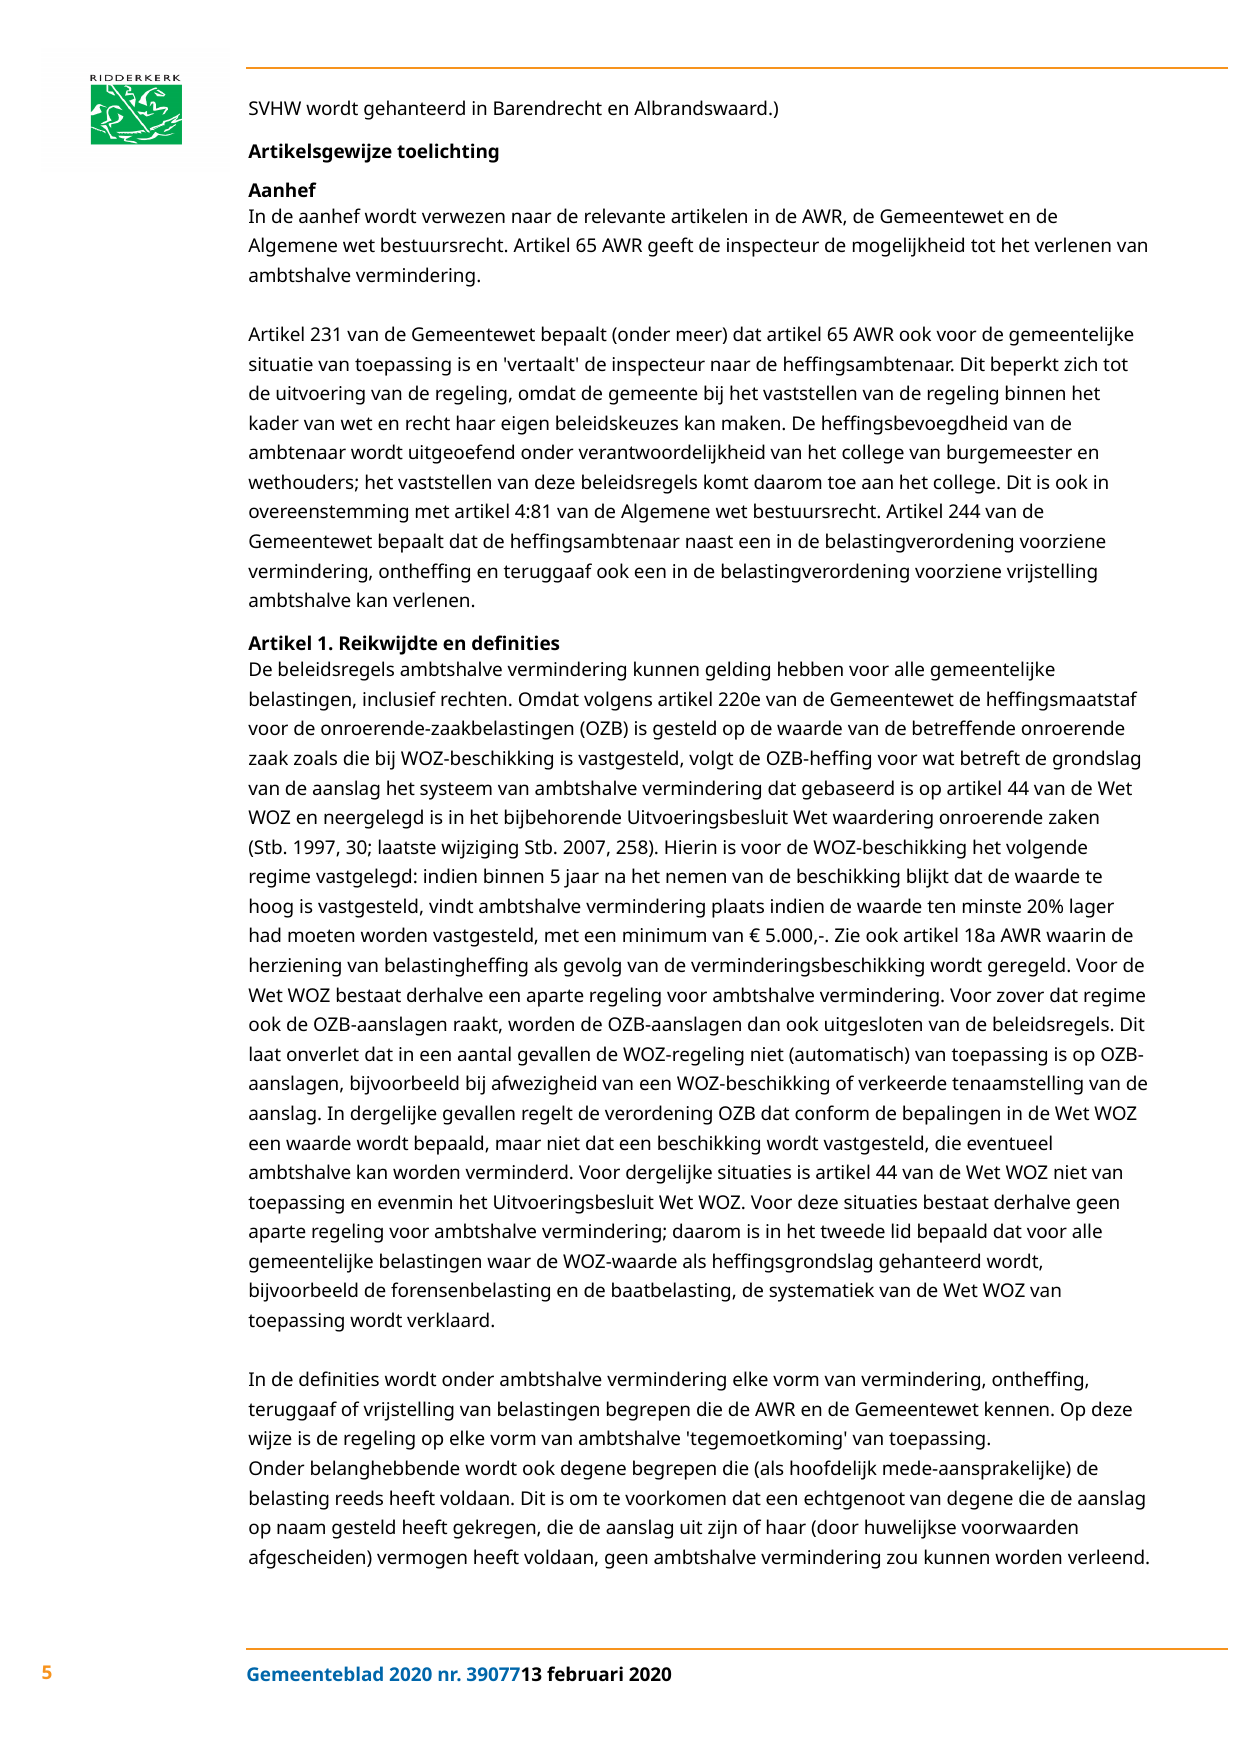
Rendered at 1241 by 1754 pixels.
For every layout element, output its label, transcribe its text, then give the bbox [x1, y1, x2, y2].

text SVHW wordt gehanteerd in Barendrecht en Albrandswaard.) [248, 95, 1152, 121]
text In de definities wordt onder ambtshalve vermindering elke vorm van vermindering, ontheffing, teruggaaf of vrijstelling van belastingen begrepen die de AWR en de Gemeentewet kennen. Op deze wijze is de regeling op elke vorm van ambtshalve 'tegemoetkoming' van toepassing. [248, 1366, 1152, 1451]
text De beleidsregels ambtshalve vermindering kunnen gelding hebben voor alle gemeentelijke belastingen, inclusief rechten. Omdat volgens artikel 220e van de Gemeentewet de heffingsmaatstaf voor de onroerende-zaakbelastingen (OZB) is gesteld op de waarde van de betreffende onroerende zaak zoals die bij WOZ-beschikking is vastgesteld, volgt de OZB-heffing voor wat betreft de grondslag van de aanslag het systeem van ambtshalve vermindering dat gebaseerd is op artikel 44 van de Wet WOZ en neergelegd is in het bijbehorende Uitvoeringsbesluit Wet waardering onroerende zaken (Stb. 1997, 30; laatste wijziging Stb. 2007, 258). Hierin is voor de WOZ-beschikking het volgende regime vastgelegd: indien binnen 5 jaar na het nemen van de beschikking blijkt dat de waarde te hoog is vastgesteld, vindt ambtshalve vermindering plaats indien de waarde ten minste 20% lager had moeten worden vastgesteld, met een minimum van € 5.000,-. Zie ook artikel 18a AWR waarin de herziening van belastingheffing als gevolg van de verminderingsbeschikking wordt geregeld. Voor de Wet WOZ bestaat derhalve een aparte regeling voor ambtshalve vermindering. Voor zover dat regime ook de OZB-aanslagen raakt, worden de OZB-aanslagen dan ook uitgesloten van de beleidsregels. Dit laat onverlet dat in een aantal gevallen de WOZ-regeling niet (automatisch) van toepassing is op OZB-aanslagen, bijvoorbeeld bij afwezigheid van een WOZ-beschikking of verkeerde tenaamstelling van de aanslag. In dergelijke gevallen regelt de verordening OZB dat conform de bepalingen in de Wet WOZ een waarde wordt bepaald, maar niet dat een beschikking wordt vastgesteld, die eventueel ambtshalve kan worden verminderd. Voor dergelijke situaties is artikel 44 van de Wet WOZ niet van toepassing en evenmin het Uitvoeringsbesluit Wet WOZ. Voor deze situaties bestaat derhalve geen aparte regeling voor ambtshalve vermindering; daarom is in het tweede lid bepaald dat voor alle gemeentelijke belastingen waar de WOZ-waarde als heffingsgrondslag gehanteerd wordt, bijvoorbeeld de forensenbelasting en de baatbelasting, de systematiek van de Wet WOZ van toepassing wordt verklaard. [248, 656, 1152, 1333]
text Artikelsgewijze toelichting [248, 138, 1152, 164]
text Aanhef [248, 177, 1152, 203]
text Artikel 1. Reikwijdte en definities [248, 631, 1152, 656]
text In de aanhef wordt verwezen naar de relevante artikelen in de AWR, de Gemeentewet en de Algemene wet bestuursrecht. Artikel 65 AWR geeft de inspecteur de mogelijkheid tot het verlenen van ambtshalve vermindering. [248, 203, 1152, 288]
picture [41, 47, 231, 172]
text Onder belanghebbende wordt ook degene begrepen die (als hoofdelijk mede-aansprakelijke) de belasting reeds heeft voldaan. Dit is om te voorkomen dat een echtgenoot van degene die de aanslag op naam gesteld heeft gekregen, die de aanslag uit zijn of haar (door huwelijkse voorwaarden afgescheiden) vermogen heeft voldaan, geen ambtshalve vermindering zou kunnen worden verleend. [248, 1455, 1152, 1569]
text Artikel 231 van de Gemeentewet bepaalt (onder meer) dat artikel 65 AWR ook voor de gemeentelijke situatie van toepassing is en 'vertaalt' de inspecteur naar de heffingsambtenaar. Dit beperkt zich tot de uitvoering van de regeling, omdat de gemeente bij het vaststellen van de regeling binnen het kader van wet en recht haar eigen beleidskeuzes kan maken. De heffingsbevoegdheid van de ambtenaar wordt uitgeoefend onder verantwoordelijkheid van het college van burgemeester en wethouders; het vaststellen van deze beleidsregels komt daarom toe aan het college. Dit is ook in overeenstemming met artikel 4:81 van de Algemene wet bestuursrecht. Artikel 244 van de Gemeentewet bepaalt dat de heffingsambtenaar naast een in de belastingverordening voorziene vermindering, ontheffing en teruggaaf ook een in de belastingverordening voorziene vrijstelling ambtshalve kan verlenen. [248, 321, 1152, 613]
